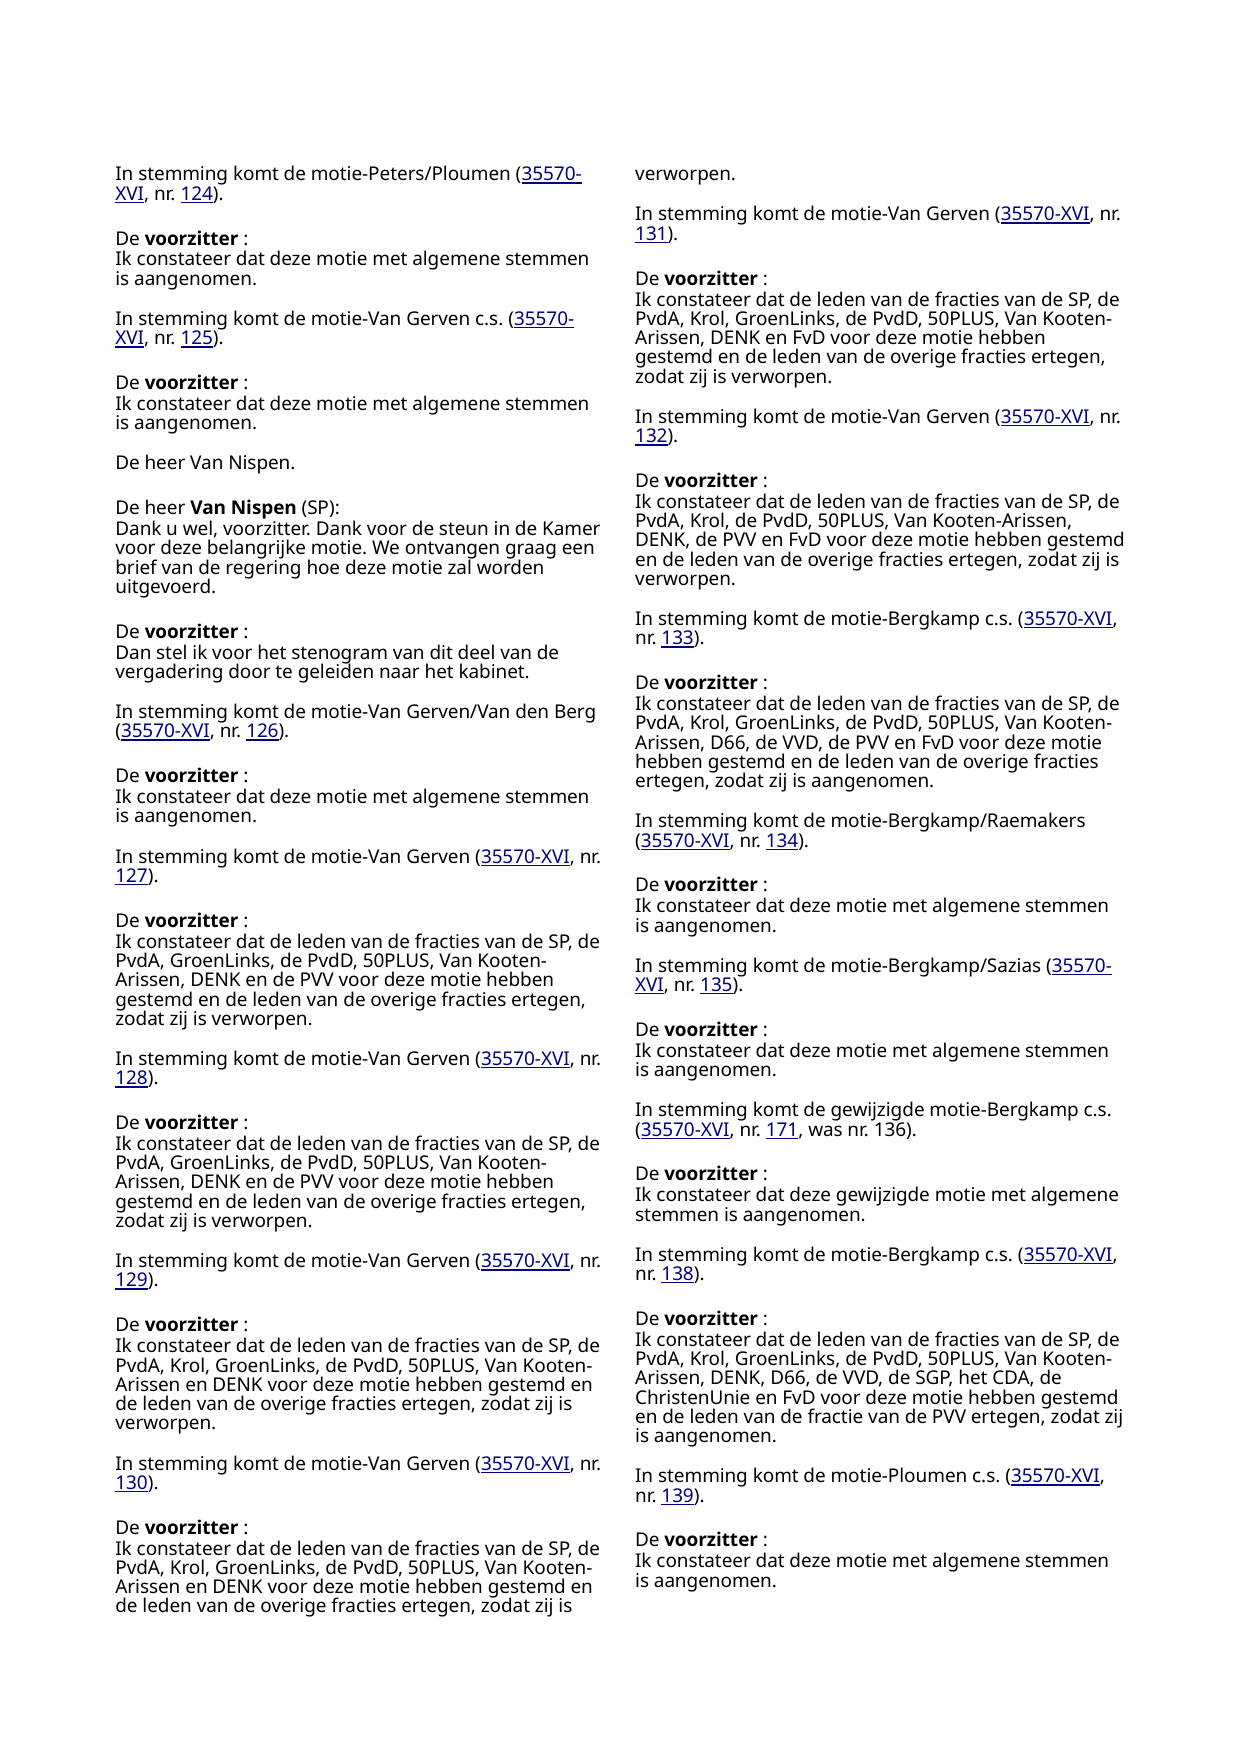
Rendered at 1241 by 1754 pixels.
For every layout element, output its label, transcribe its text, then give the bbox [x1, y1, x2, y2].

text De voorzitter : [635, 265, 1125, 291]
text Ik constateer dat de leden van de fracties van de SP, de PvdA, Krol, GroenLinks, de PvdD, 50PLUS, Van Kooten-Arissen, DENK en FvD voor deze motie hebben gestemd en de leden van de overige fracties ertegen, zodat zij is verworpen. [635, 291, 1125, 387]
text Ik constateer dat deze motie met algemene stemmen is aangenomen. [635, 1552, 1125, 1591]
text In stemming komt de motie-Van Gerven c.s. (35570-XVI, nr. 125). [115, 310, 605, 348]
text De voorzitter : [115, 225, 605, 250]
text Ik constateer dat de leden van de fracties van de SP, de PvdA, GroenLinks, de PvdD, 50PLUS, Van Kooten-Arissen, DENK en de PVV voor deze motie hebben gestemd en de leden van de overige fracties ertegen, zodat zij is verworpen. [115, 1135, 605, 1231]
text In stemming komt de motie-Van Gerven (35570-XVI, nr. 129). [115, 1252, 605, 1291]
text In stemming komt de motie-Van Gerven/Van den Berg (35570-XVI, nr. 126). [115, 703, 605, 742]
text De voorzitter : [635, 669, 1125, 695]
text De voorzitter : [115, 762, 605, 788]
text De voorzitter : [635, 1527, 1125, 1552]
text In stemming komt de motie-Van Gerven (35570-XVI, nr. 132). [635, 408, 1125, 446]
text In stemming komt de motie-Bergkamp/Sazias (35570-XVI, nr. 135). [635, 957, 1125, 995]
text Ik constateer dat de leden van de fracties van de SP, de PvdA, Krol, GroenLinks, de PvdD, 50PLUS, Van Kooten-Arissen en DENK voor deze motie hebben gestemd en de leden van de overige fracties ertegen, zodat zij is [115, 1539, 605, 1617]
text De voorzitter : [635, 467, 1125, 493]
text De voorzitter : [635, 872, 1125, 897]
text In stemming komt de motie-Van Gerven (35570-XVI, nr. 130). [115, 1454, 605, 1493]
text Dan stel ik voor het stenogram van dit deel van de vergadering door te geleiden naar het kabinet. [115, 644, 605, 682]
text De voorzitter : [635, 1161, 1125, 1186]
text De voorzitter : [115, 1514, 605, 1539]
text In stemming komt de motie-Bergkamp c.s. (35570-XVI, nr. 138). [635, 1246, 1125, 1284]
text In stemming komt de motie-Bergkamp c.s. (35570-XVI, nr. 133). [635, 610, 1125, 648]
text Ik constateer dat deze motie met algemene stemmen is aangenomen. [115, 395, 605, 433]
text De voorzitter : [115, 618, 605, 644]
text Ik constateer dat deze gewijzigde motie met algemene stemmen is aangenomen. [635, 1186, 1125, 1225]
text De voorzitter : [115, 1109, 605, 1135]
text Ik constateer dat deze motie met algemene stemmen is aangenomen. [635, 1042, 1125, 1080]
text Ik constateer dat de leden van de fracties van de SP, de PvdA, Krol, GroenLinks, de PvdD, 50PLUS, Van Kooten-Arissen, D66, de VVD, de PVV en FvD voor deze motie hebben gestemd en de leden van de overige fracties ertegen, zodat zij is aangenomen. [635, 695, 1125, 791]
text In stemming komt de motie-Peters/Ploumen (35570-XVI, nr. 124). [115, 165, 605, 204]
text De voorzitter : [115, 1312, 605, 1337]
text In stemming komt de motie-Van Gerven (35570-XVI, nr. 127). [115, 848, 605, 886]
text Ik constateer dat deze motie met algemene stemmen is aangenomen. [115, 788, 605, 827]
text De voorzitter : [635, 1016, 1125, 1042]
text Ik constateer dat de leden van de fracties van de SP, de PvdA, GroenLinks, de PvdD, 50PLUS, Van Kooten-Arissen, DENK en de PVV voor deze motie hebben gestemd en de leden van de overige fracties ertegen, zodat zij is verworpen. [115, 933, 605, 1029]
text De heer Van Nispen. [115, 454, 605, 473]
text Ik constateer dat de leden van de fracties van de SP, de PvdA, Krol, GroenLinks, de PvdD, 50PLUS, Van Kooten-Arissen, DENK, D66, de VVD, de SGP, het CDA, de ChristenUnie en FvD voor deze motie hebben gestemd en de leden van de fractie van de PVV ertegen, zodat zij is aangenomen. [635, 1331, 1125, 1446]
text De voorzitter : [115, 907, 605, 933]
text Ik constateer dat de leden van de fracties van de SP, de PvdA, Krol, GroenLinks, de PvdD, 50PLUS, Van Kooten-Arissen en DENK voor deze motie hebben gestemd en de leden van de overige fracties ertegen, zodat zij is verworpen. [115, 1337, 605, 1434]
text In stemming komt de gewijzigde motie-Bergkamp c.s. (35570-XVI, nr. 171, was nr. 136). [635, 1101, 1125, 1140]
text De voorzitter : [115, 369, 605, 395]
text De voorzitter : [635, 1305, 1125, 1331]
text Ik constateer dat deze motie met algemene stemmen is aangenomen. [115, 250, 605, 289]
text Ik constateer dat deze motie met algemene stemmen is aangenomen. [635, 897, 1125, 936]
text verworpen. [635, 165, 1125, 184]
text Ik constateer dat de leden van de fracties van de SP, de PvdA, Krol, de PvdD, 50PLUS, Van Kooten-Arissen, DENK, de PVV en FvD voor deze motie hebben gestemd en de leden van de overige fracties ertegen, zodat zij is verworpen. [635, 493, 1125, 589]
text In stemming komt de motie-Van Gerven (35570-XVI, nr. 131). [635, 205, 1125, 244]
text In stemming komt de motie-Ploumen c.s. (35570-XVI, nr. 139). [635, 1467, 1125, 1506]
text Dank u wel, voorzitter. Dank voor de steun in de Kamer voor deze belangrijke motie. We ontvangen graag een brief van de regering hoe deze motie zal worden uitgevoerd. [115, 520, 605, 597]
text In stemming komt de motie-Bergkamp/Raemakers (35570-XVI, nr. 134). [635, 812, 1125, 851]
text De heer Van Nispen (SP): [115, 494, 605, 520]
text In stemming komt de motie-Van Gerven (35570-XVI, nr. 128). [115, 1050, 605, 1088]
